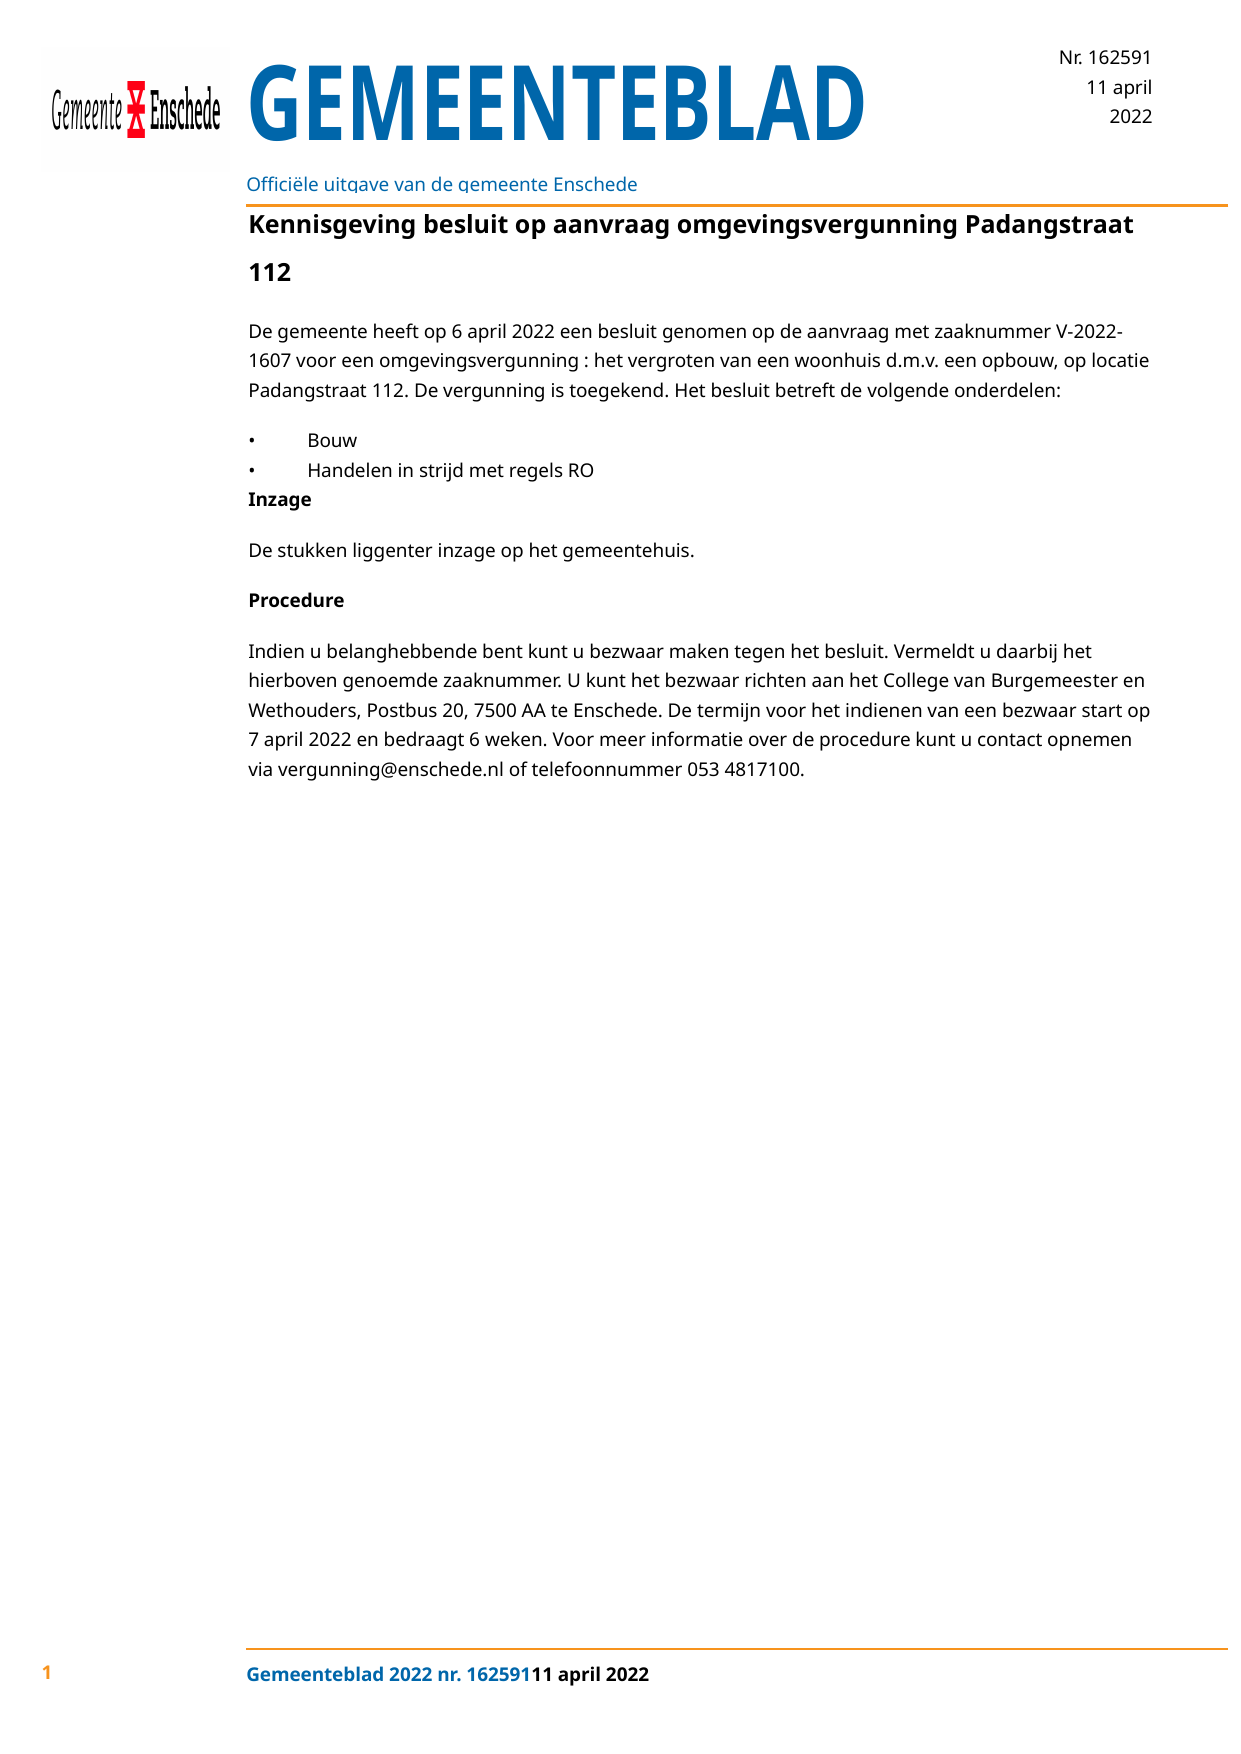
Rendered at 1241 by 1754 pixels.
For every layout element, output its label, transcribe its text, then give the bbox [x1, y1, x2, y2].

text De stukken liggenter inzage op het gemeentehuis. [248, 537, 1152, 563]
text De gemeente heeft op 6 april 2022 een besluit genomen op de aanvraag met zaaknummer V-2022-1607 voor een omgevingsvergunning : het vergroten van een woonhuis d.m.v. een opbouw, op locatie Padangstraat 112. De vergunning is toegekend. Het besluit betreft de volgende onderdelen: [248, 318, 1152, 403]
text Procedure [248, 587, 1152, 613]
text Indien u belanghebbende bent kunt u bezwaar maken tegen het besluit. Vermeldt u daarbij het hierboven genoemde zaaknummer. U kunt het bezwaar richten aan het College van Burgemees­ter en Wethouders, Postbus 20, 7500 AA te Enschede. De termijn voor het indienen van een bezwaar start op 7 april 2022 en bedraagt 6 weken. Voor meer informatie over de procedure kunt u contact opnemen via vergunning@enschede.nl of telefoonnummer 053 4817100. [248, 638, 1152, 782]
text Kennisgeving besluit op aanvraag omgevingsvergunning Padangstraat 112 [248, 207, 1152, 288]
list Handelen in strijd met regels RO [248, 457, 1152, 483]
list Bouw [248, 427, 1152, 453]
picture [41, 47, 231, 172]
text Inzage [248, 487, 1152, 512]
